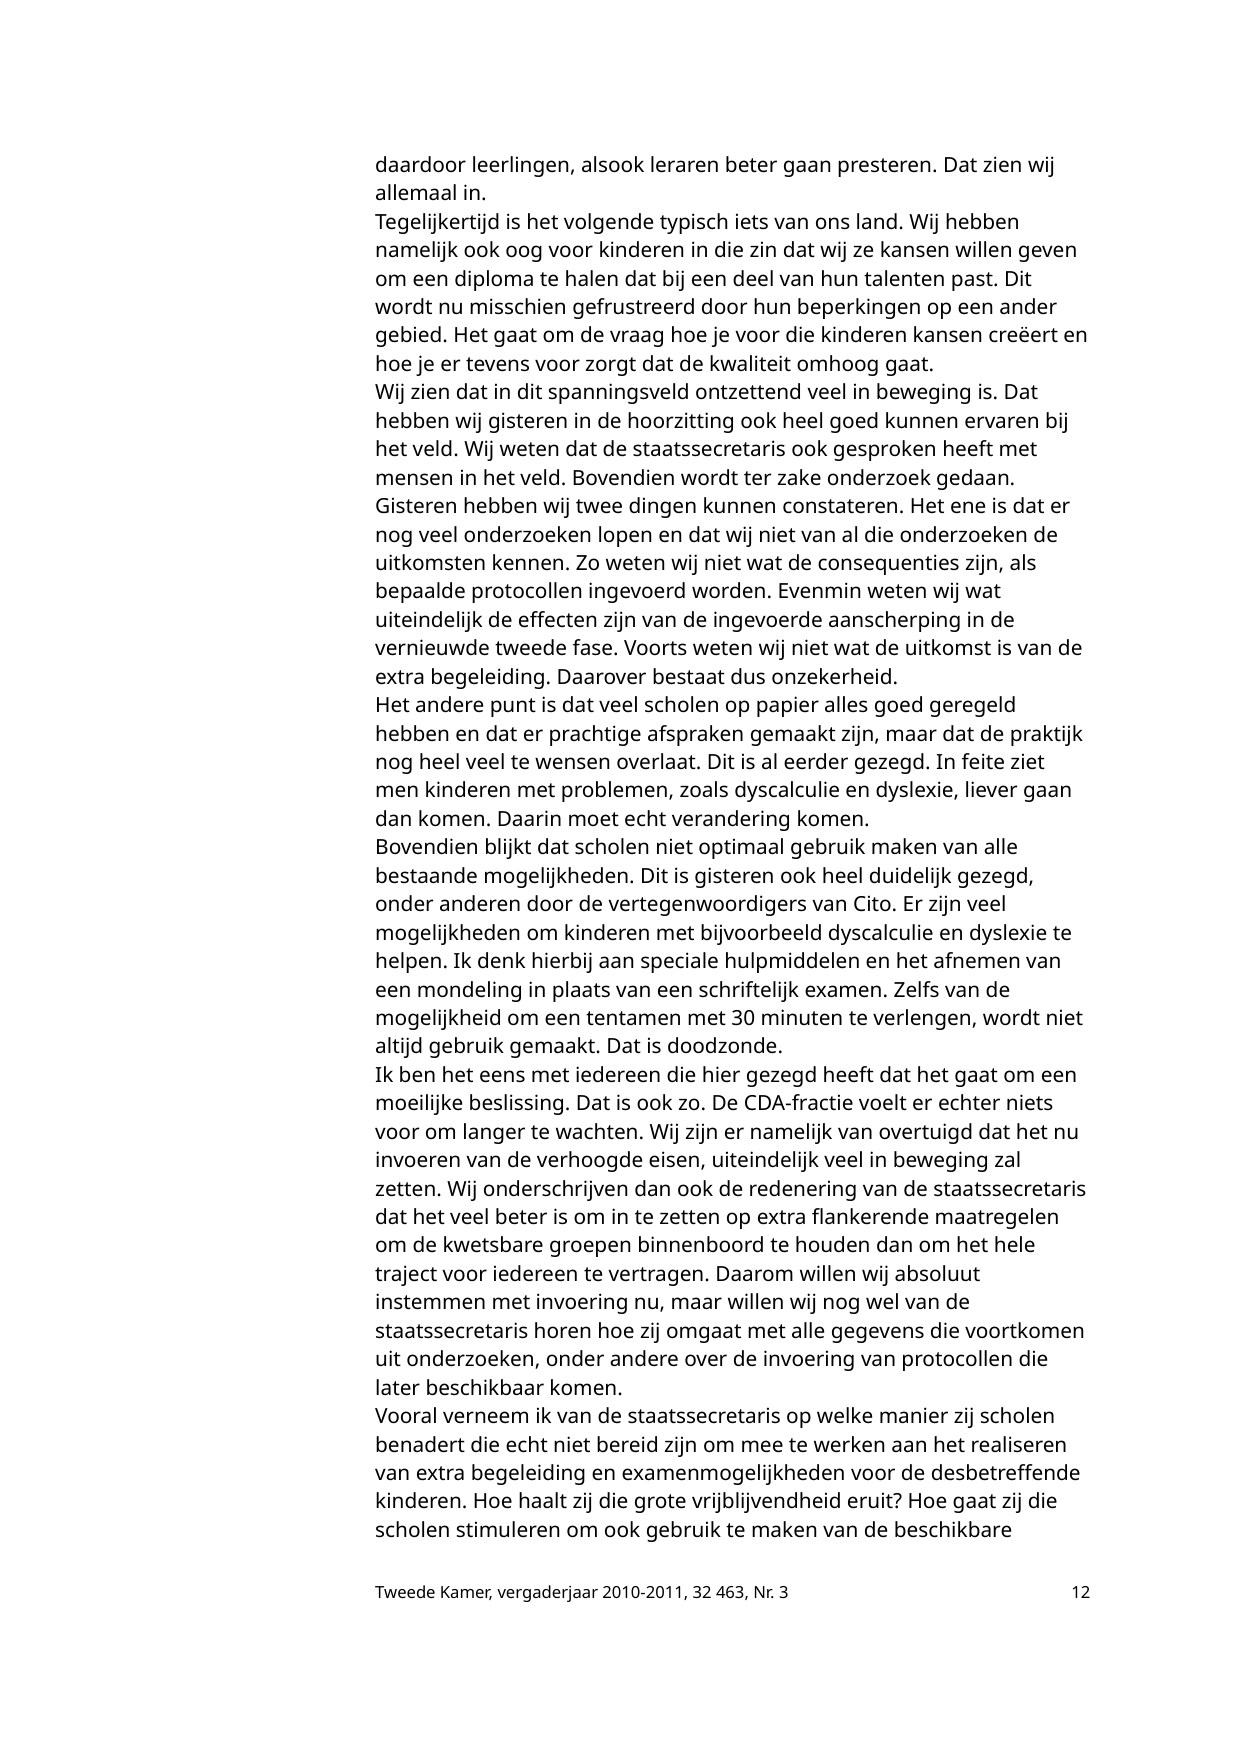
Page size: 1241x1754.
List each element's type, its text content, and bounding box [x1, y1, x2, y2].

text daardoor leerlingen, alsook leraren beter gaan presteren. Dat zien wij allemaal in. [375, 150, 1090, 207]
text Bovendien blijkt dat scholen niet optimaal gebruik maken van alle bestaande mogelijkheden. Dit is gisteren ook heel duidelijk gezegd, onder anderen door de vertegenwoordigers van Cito. Er zijn veel mogelijkheden om kinderen met bijvoorbeeld dyscalculie en dyslexie te helpen. Ik denk hierbij aan speciale hulpmiddelen en het afnemen van een mondeling in plaats van een schriftelijk examen. Zelfs van de mogelijkheid om een tentamen met 30 minuten te verlengen, wordt niet altijd gebruik gemaakt. Dat is doodzonde. [375, 832, 1090, 1060]
text Vooral verneem ik van de staatssecretaris op welke manier zij scholen benadert die echt niet bereid zijn om mee te werken aan het realiseren van extra begeleiding en examenmogelijkheden voor de desbetreffende kinderen. Hoe haalt zij die grote vrijblijvendheid eruit? Hoe gaat zij die scholen stimuleren om ook gebruik te maken van de beschikbare [375, 1401, 1090, 1543]
text Tegelijkertijd is het volgende typisch iets van ons land. Wij hebben namelijk ook oog voor kinderen in die zin dat wij ze kansen willen geven om een diploma te halen dat bij een deel van hun talenten past. Dit wordt nu misschien gefrustreerd door hun beperkingen op een ander gebied. Het gaat om de vraag hoe je voor die kinderen kansen creëert en hoe je er tevens voor zorgt dat de kwaliteit omhoog gaat. [375, 207, 1090, 377]
text Ik ben het eens met iedereen die hier gezegd heeft dat het gaat om een moeilijke beslissing. Dat is ook zo. De CDA-fractie voelt er echter niets voor om langer te wachten. Wij zijn er namelijk van overtuigd dat het nu invoeren van de verhoogde eisen, uiteindelijk veel in beweging zal zetten. Wij onderschrijven dan ook de redenering van de staatssecretaris dat het veel beter is om in te zetten op extra flankerende maatregelen om de kwetsbare groepen binnenboord te houden dan om het hele traject voor iedereen te vertragen. Daarom willen wij absoluut instemmen met invoering nu, maar willen wij nog wel van de staatssecretaris horen hoe zij omgaat met alle gegevens die voortkomen uit onderzoeken, onder andere over de invoering van protocollen die later beschikbaar komen. [375, 1060, 1090, 1401]
text Wij zien dat in dit spanningsveld ontzettend veel in beweging is. Dat hebben wij gisteren in de hoorzitting ook heel goed kunnen ervaren bij het veld. Wij weten dat de staatssecretaris ook gesproken heeft met mensen in het veld. Bovendien wordt ter zake onderzoek gedaan. [375, 377, 1090, 491]
text Gisteren hebben wij twee dingen kunnen constateren. Het ene is dat er nog veel onderzoeken lopen en dat wij niet van al die onderzoeken de uitkomsten kennen. Zo weten wij niet wat de consequenties zijn, als bepaalde protocollen ingevoerd worden. Evenmin weten wij wat uiteindelijk de effecten zijn van de ingevoerde aanscherping in de vernieuwde tweede fase. Voorts weten wij niet wat de uitkomst is van de extra begeleiding. Daarover bestaat dus onzekerheid. [375, 491, 1090, 690]
text Het andere punt is dat veel scholen op papier alles goed geregeld hebben en dat er prachtige afspraken gemaakt zijn, maar dat de praktijk nog heel veel te wensen overlaat. Dit is al eerder gezegd. In feite ziet men kinderen met problemen, zoals dyscalculie en dyslexie, liever gaan dan komen. Daarin moet echt verandering komen. [375, 690, 1090, 832]
